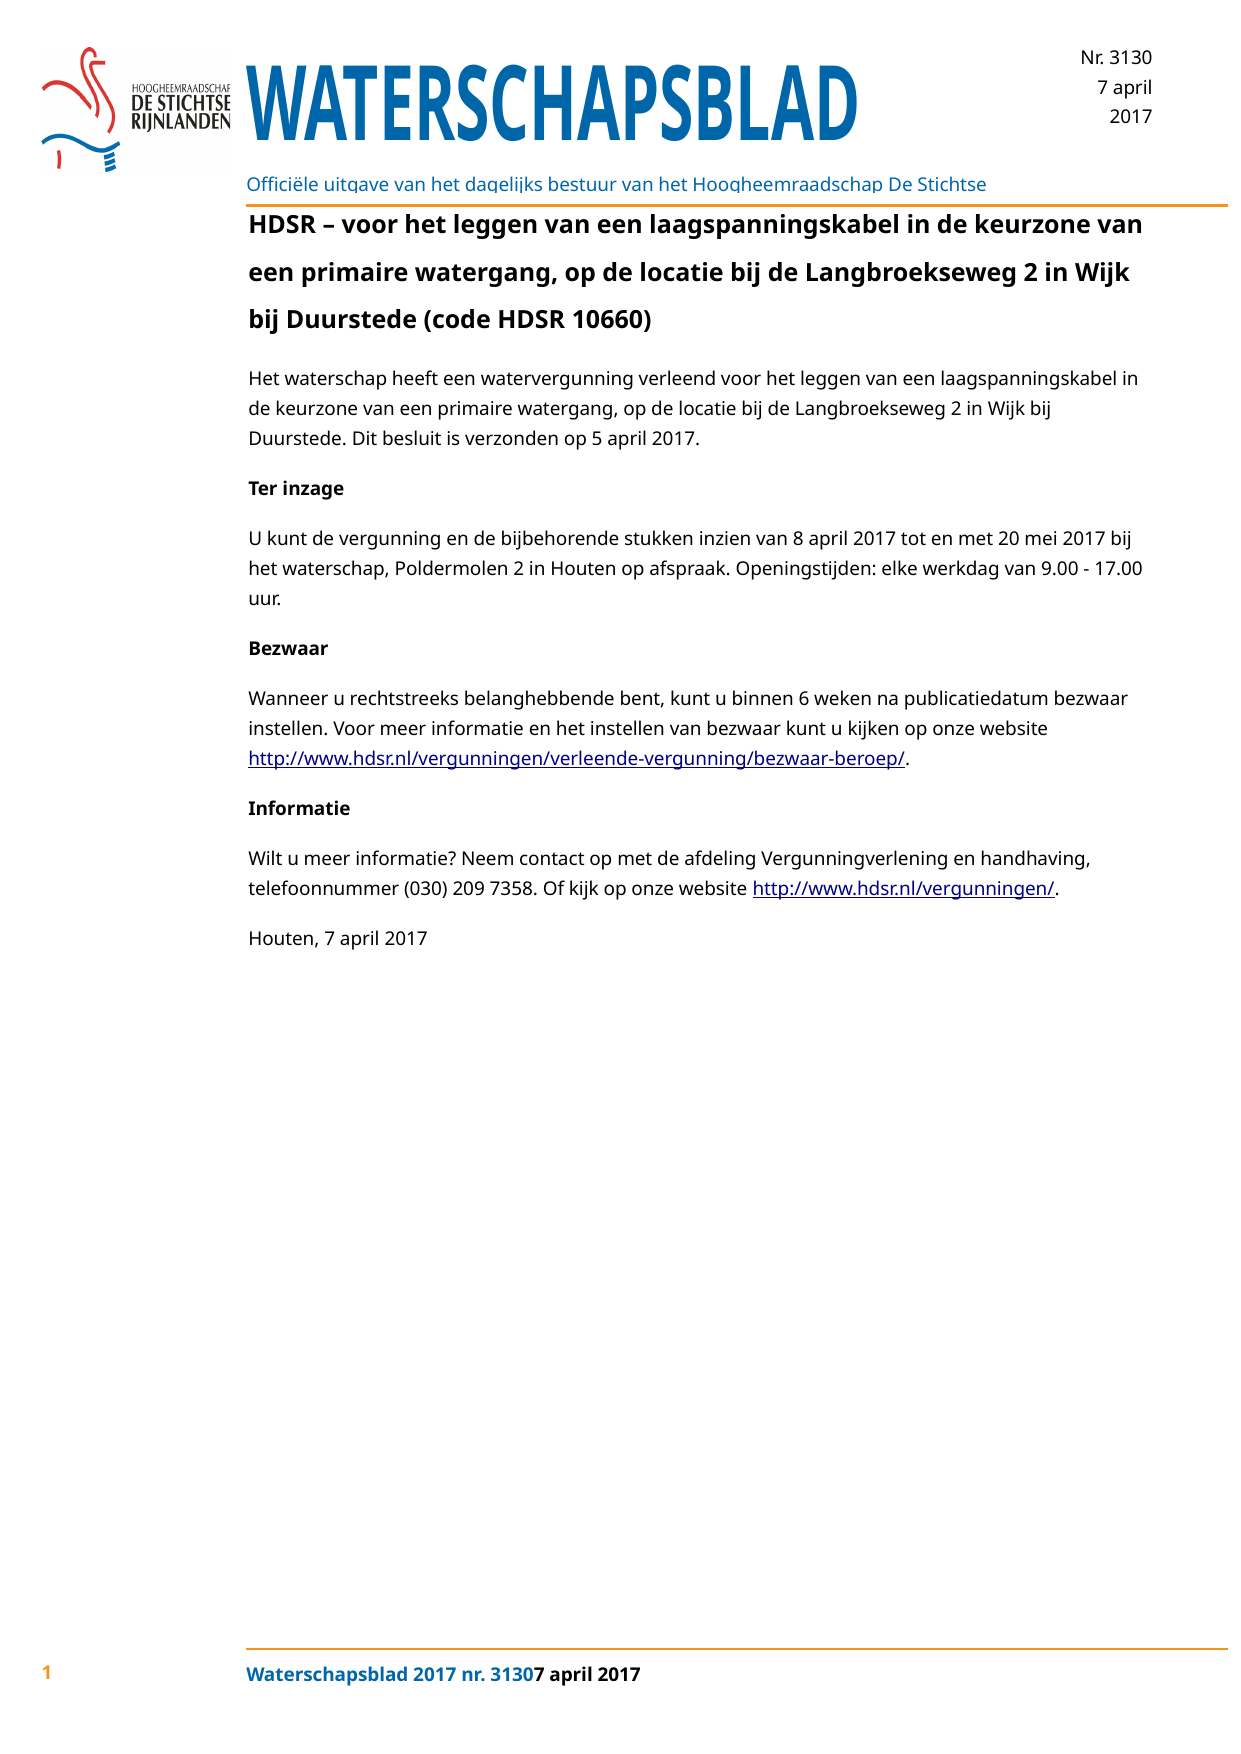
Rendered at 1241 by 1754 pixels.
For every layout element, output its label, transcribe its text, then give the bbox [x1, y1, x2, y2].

text Informatie [248, 795, 1152, 821]
text U kunt de vergunning en de bijbehorende stukken inzien van 8 april 2017 tot en met 20 mei 2017 bij het waterschap, Poldermolen 2 in Houten op afspraak. Openingstijden: elke werkdag van 9.00 - 17.00 uur. [248, 526, 1152, 610]
text Houten, 7 april 2017 [248, 926, 1152, 951]
text Het waterschap heeft een watervergunning verleend voor het leggen van een laagspanningskabel in de keurzone van een primaire watergang, op de locatie bij de Langbroekseweg 2 in Wijk bij Duurstede. Dit besluit is verzonden op 5 april 2017. [248, 366, 1152, 450]
text Wanneer u rechtstreeks belanghebbende bent, kunt u binnen 6 weken na publicatiedatum bezwaar instellen. Voor meer informatie en het instellen van bezwaar kunt u kijken op onze website http://www.hdsr.nl/vergunningen/verleende-vergunning/bezwaar-beroep/. [248, 686, 1152, 770]
picture [41, 47, 231, 172]
text HDSR – voor het leggen van een laagspanningskabel in de keurzone van een primaire watergang, op de locatie bij de Langbroekseweg 2 in Wijk bij Duurstede (code HDSR 10660) [248, 207, 1152, 336]
text Ter inzage [248, 475, 1152, 501]
text Wilt u meer informatie? Neem contact op met de afdeling Vergunningverlening en handhaving, telefoonnummer (030) 209 7358. Of kijk op onze website http://www.hdsr.nl/vergunningen/. [248, 846, 1152, 901]
text Bezwaar [248, 635, 1152, 661]
